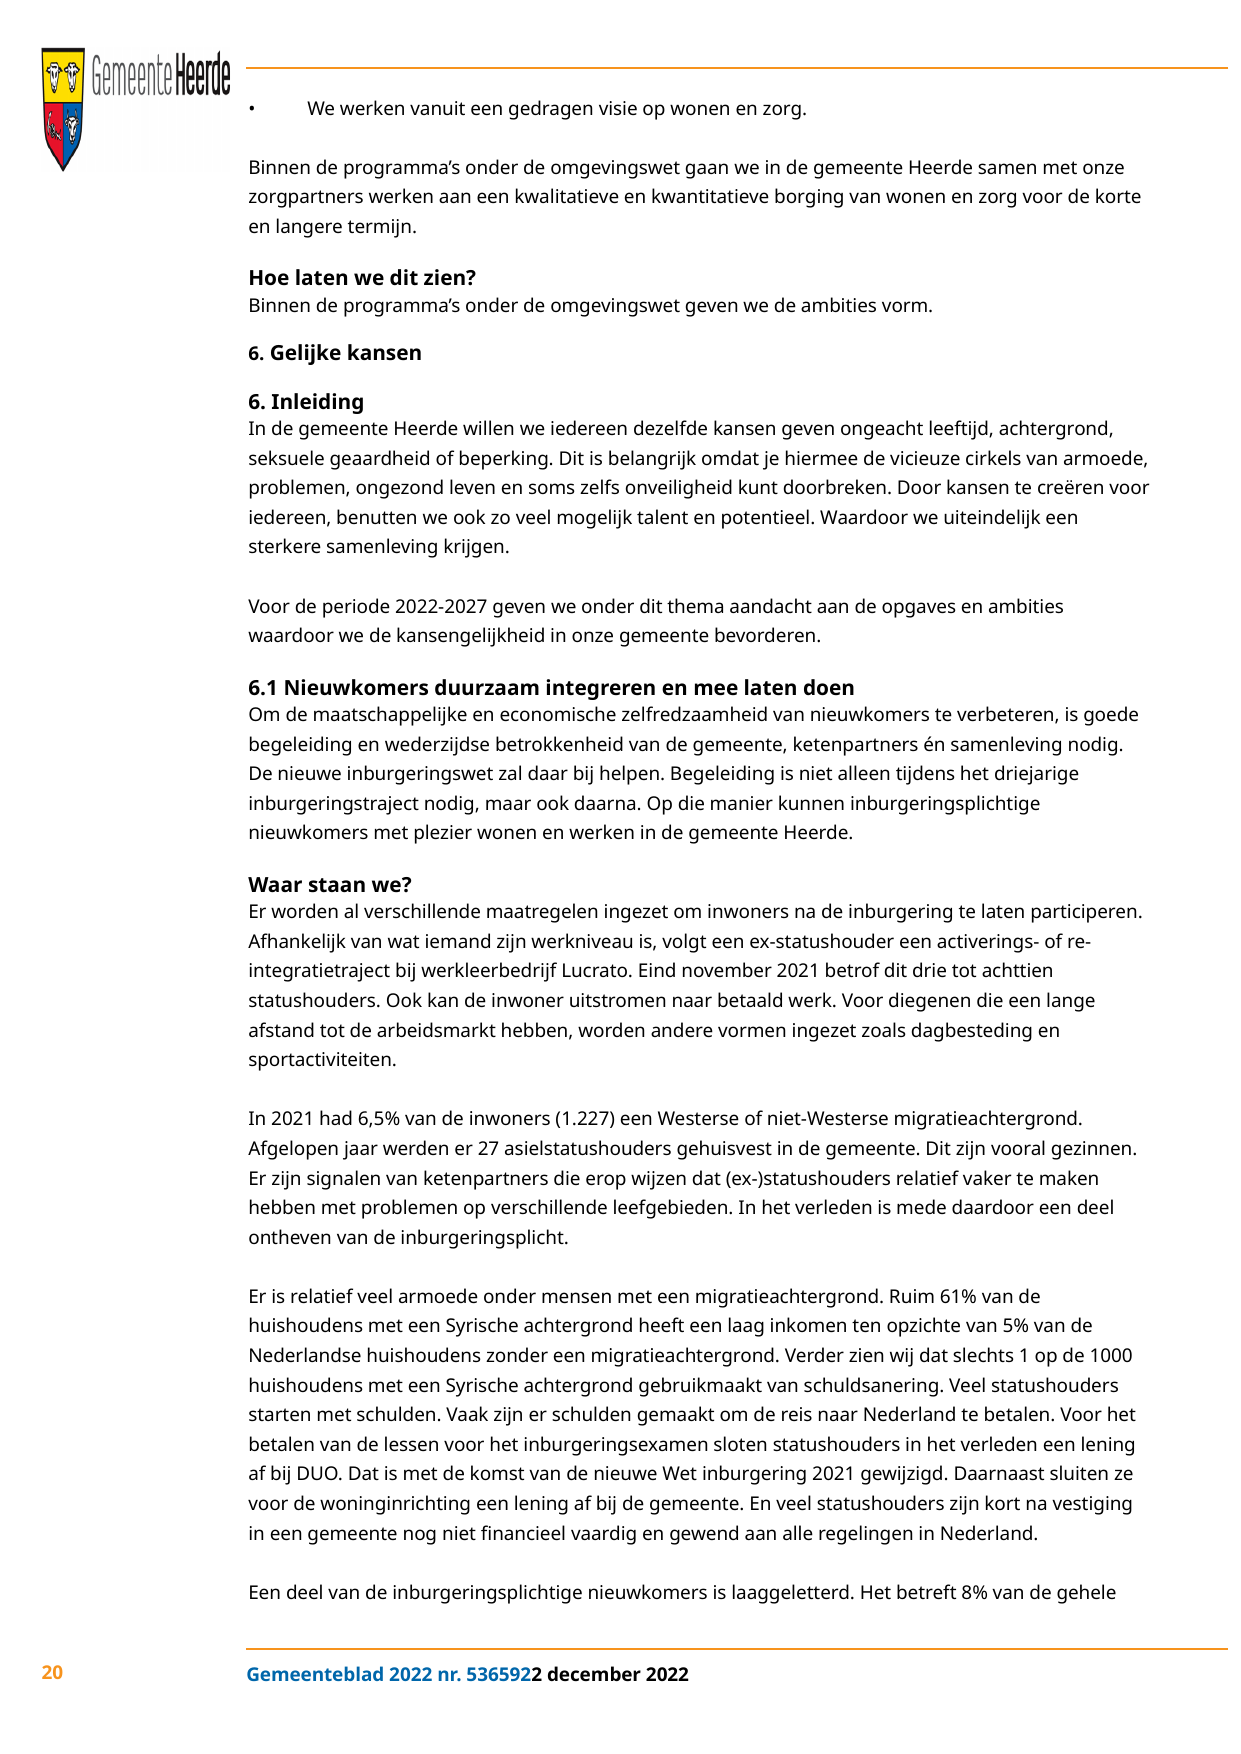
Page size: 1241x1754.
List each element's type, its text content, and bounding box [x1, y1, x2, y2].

text 6. Inleiding [248, 387, 1152, 415]
text Hoe laten we dit zien? [248, 263, 1152, 292]
text In 2021 had 6,5% van de inwoners (1.227) een Westerse of niet-Westerse migratieachtergrond. Afgelopen jaar werden er 27 asielstatushouders gehuisvest in de gemeente. Dit zijn vooral gezinnen. Er zijn signalen van ketenpartners die erop wijzen dat (ex-)statushouders relatief vaker te maken hebben met problemen op verschillende leefgebieden. In het verleden is mede daardoor een deel ontheven van de inburgeringsplicht. [248, 1106, 1152, 1249]
text 6. Gelijke kansen [248, 338, 1152, 366]
list We werken vanuit een gedragen visie op wonen en zorg. [248, 95, 1152, 121]
text Waar staan we? [248, 870, 1152, 898]
text In de gemeente Heerde willen we iedereen dezelfde kansen geven ongeacht leeftijd, achtergrond, seksuele geaardheid of beperking. Dit is belangrijk omdat je hiermee de vicieuze cirkels van armoede, problemen, ongezond leven en soms zelfs onveiligheid kunt doorbreken. Door kansen te creëren voor iedereen, benutten we ook zo veel mogelijk talent en potentieel. Waardoor we uiteindelijk een sterkere samenleving krijgen. [248, 415, 1152, 559]
text Voor de periode 2022-2027 geven we onder dit thema aandacht aan de opgaves en ambities waardoor we de kansengelijkheid in onze gemeente bevorderen. [248, 593, 1152, 648]
text Binnen de programma’s onder de omgevingswet gaan we in de gemeente Heerde samen met onze zorgpartners werken aan een kwalitatieve en kwantitatieve borging van wonen en zorg voor de korte en langere termijn. [248, 154, 1152, 239]
text Er is relatief veel armoede onder mensen met een migratieachtergrond. Ruim 61% van de huishoudens met een Syrische achtergrond heeft een laag inkomen ten opzichte van 5% van de Nederlandse huishoudens zonder een migratieachtergrond. Verder zien wij dat slechts 1 op de 1000 huishoudens met een Syrische achtergrond gebruikmaakt van schuldsanering. Veel statushouders starten met schulden. Vaak zijn er schulden gemaakt om de reis naar Nederland te betalen. Voor het betalen van de lessen voor het inburgeringsexamen sloten statushouders in het verleden een lening af bij DUO. Dat is met de komst van de nieuwe Wet inburgering 2021 gewijzigd. Daarnaast sluiten ze voor de woninginrichting een lening af bij de gemeente. En veel statushouders zijn kort na vestiging in een gemeente nog niet financieel vaardig en gewend aan alle regelingen in Nederland. [248, 1283, 1152, 1545]
text Om de maatschappelijke en economische zelfredzaamheid van nieuwkomers te verbeteren, is goede begeleiding en wederzijdse betrokkenheid van de gemeente, ketenpartners én samenleving nodig. De nieuwe inburgeringswet zal daar bij helpen. Begeleiding is niet alleen tijdens het driejarige inburgeringstraject nodig, maar ook daarna. Op die manier kunnen inburgeringsplichtige nieuwkomers met plezier wonen en werken in de gemeente Heerde. [248, 701, 1152, 845]
text Er worden al verschillende maatregelen ingezet om inwoners na de inburgering te laten participeren. Afhankelijk van wat iemand zijn werkniveau is, volgt een ex-statushouder een activerings- of re-integratietraject bij werkleerbedrijf Lucrato. Eind november 2021 betrof dit drie tot achttien statushouders. Ook kan de inwoner uitstromen naar betaald werk. Voor diegenen die een lange afstand tot de arbeidsmarkt hebben, worden andere vormen ingezet zoals dagbesteding en sportactiviteiten. [248, 898, 1152, 1072]
text 6.1 Nieuwkomers duurzaam integreren en mee laten doen [248, 673, 1152, 701]
text Een deel van de inburgeringsplichtige nieuwkomers is laaggeletterd. Het betreft 8% van de gehele [248, 1579, 1152, 1604]
picture [41, 47, 231, 172]
text Binnen de programma’s onder de omgevingswet geven we de ambities vorm. [248, 292, 1152, 318]
